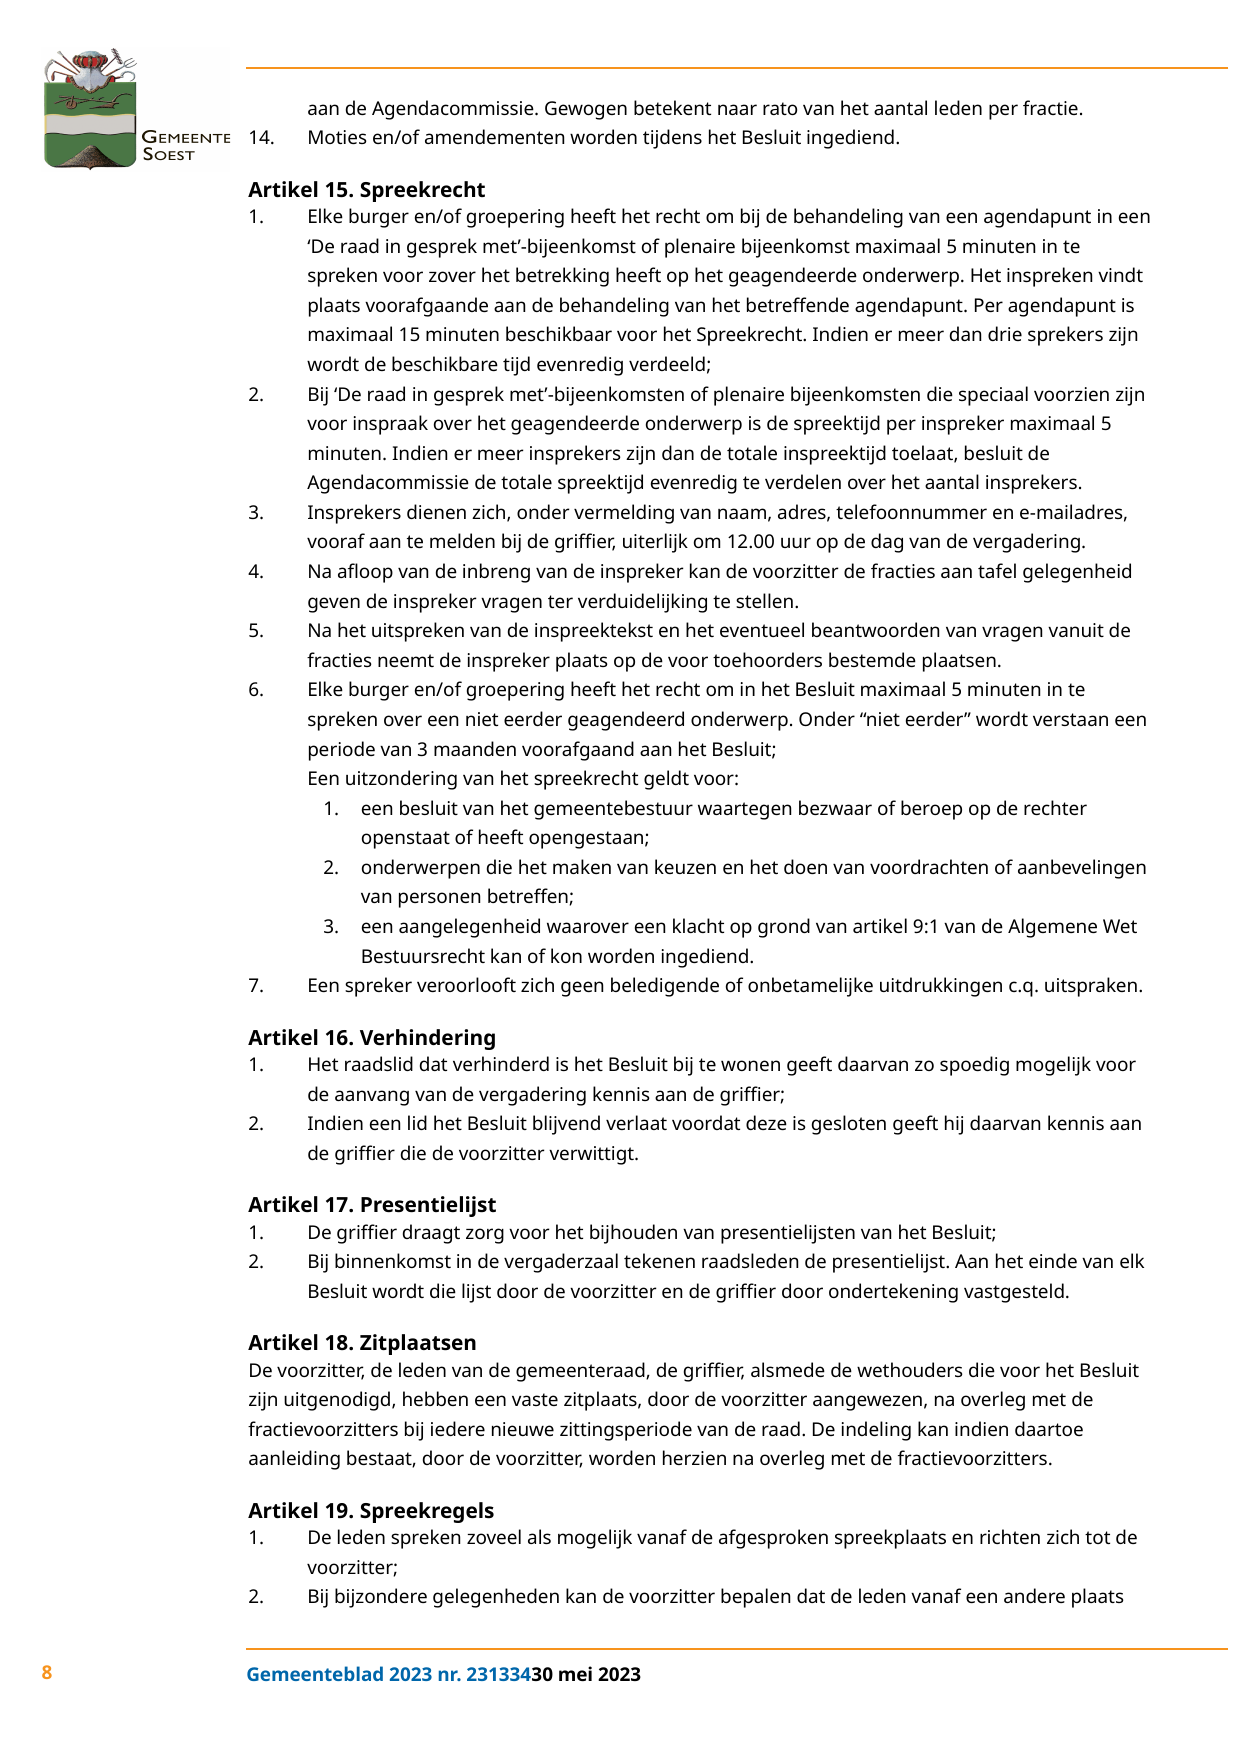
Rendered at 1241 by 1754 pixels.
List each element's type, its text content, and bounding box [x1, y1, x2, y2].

picture [41, 47, 231, 172]
list Indien een lid het Besluit blijvend verlaat voordat deze is gesloten geeft hij daarvan kennis aan de griffier die de voorzitter verwittigt. [248, 1110, 1152, 1166]
list Het raadslid dat verhinderd is het Besluit bij te wonen geeft daarvan zo spoedig mogelijk voor de aanvang van de vergadering kennis aan de griffier; [248, 1051, 1152, 1107]
text Artikel 16. Verhindering [248, 1023, 1152, 1051]
list Bij binnenkomst in de vergaderzaal tekenen raadsleden de presentielijst. Aan het einde van elk Besluit wordt die lijst door de voorzitter en de griffier door ondertekening vastgesteld. [248, 1248, 1152, 1304]
list Bij ‘De raad in gesprek met’-bijeenkomsten of plenaire bijeenkomsten die speciaal voorzien zijn voor inspraak over het geagendeerde onderwerp is de spreektijd per inspreker maximaal 5 minuten. Indien er meer insprekers zijn dan de totale inspreektijd toelaat, besluit de Agendacommissie de totale spreektijd evenredig te verdelen over het aantal insprekers. [248, 381, 1152, 495]
text Artikel 19. Spreekregels [248, 1496, 1152, 1524]
text De voorzitter, de leden van de gemeenteraad, de griffier, alsmede de wethouders die voor het Besluit zijn uitgenodigd, hebben een vaste zitplaats, door de voorzitter aangewezen, na overleg met de fractievoorzitters bij iedere nieuwe zittingsperiode van de raad. De indeling kan indien daartoe aanleiding bestaat, door de voorzitter, worden herzien na overleg met de fractievoorzitters. [248, 1357, 1152, 1471]
list Na afloop van de inbreng van de inspreker kan de voorzitter de fracties aan tafel gelegenheid geven de inspreker vragen ter verduidelijking te stellen. [248, 558, 1152, 613]
list aan de Agendacommissie. Gewogen betekent naar rato van het aantal leden per fractie. [248, 95, 1152, 121]
list De griffier draagt zorg voor het bijhouden van presentielijsten van het Besluit; [248, 1219, 1152, 1244]
text Artikel 17. Presentielijst [248, 1190, 1152, 1219]
list Moties en/of amendementen worden tijdens het Besluit ingediend. [248, 124, 1152, 150]
list Insprekers dienen zich, onder vermelding van naam, adres, telefoonnummer en e-mailadres, vooraf aan te melden bij de griffier, uiterlijk om 12.00 uur op de dag van de vergadering. [248, 499, 1152, 554]
list Na het uitspreken van de inspreektekst en het eventueel beantwoorden van vragen vanuit de fracties neemt de inspreker plaats op de voor toehoorders bestemde plaatsen. [248, 617, 1152, 673]
list Elke burger en/of groepering heeft het recht om in het Besluit maximaal 5 minuten in te spreken over een niet eerder geagendeerd onderwerp. Onder “niet eerder” wordt verstaan een periode van 3 maanden voorafgaand aan het Besluit; [248, 677, 1152, 761]
list De leden spreken zoveel als mogelijk vanaf de afgesproken spreekplaats en richten zich tot de voorzitter; [248, 1524, 1152, 1580]
list Een uitzondering van het spreekrecht geldt voor: [248, 765, 1152, 791]
text Artikel 18. Zitplaatsen [248, 1328, 1152, 1357]
list een besluit van het gemeentebestuur waartegen bezwaar of beroep op de rechter openstaat of heeft opengestaan; [323, 795, 1152, 850]
list Een spreker veroorlooft zich geen beledigende of onbetamelijke uitdrukkingen c.q. uitspraken. [248, 972, 1152, 998]
text Artikel 15. Spreekrecht [248, 175, 1152, 203]
list Bij bijzondere gelegenheden kan de voorzitter bepalen dat de leden vanaf een andere plaats [248, 1584, 1152, 1609]
list Elke burger en/of groepering heeft het recht om bij de behandeling van een agendapunt in een ‘De raad in gesprek met’-bijeenkomst of plenaire bijeenkomst maximaal 5 minuten in te spreken voor zover het betrekking heeft op het geagendeerde onderwerp. Het inspreken vindt plaats voorafgaande aan de behandeling van het betreffende agendapunt. Per agendapunt is maximaal 15 minuten beschikbaar voor het Spreekrecht. Indien er meer dan drie sprekers zijn wordt de beschikbare tijd evenredig verdeeld; [248, 203, 1152, 377]
list onderwerpen die het maken van keuzen en het doen van voordrachten of aanbevelingen van personen betreffen; [323, 854, 1152, 909]
list een aangelegenheid waarover een klacht op grond van artikel 9:1 van de Algemene Wet Bestuursrecht kan of kon worden ingediend. [323, 913, 1152, 968]
